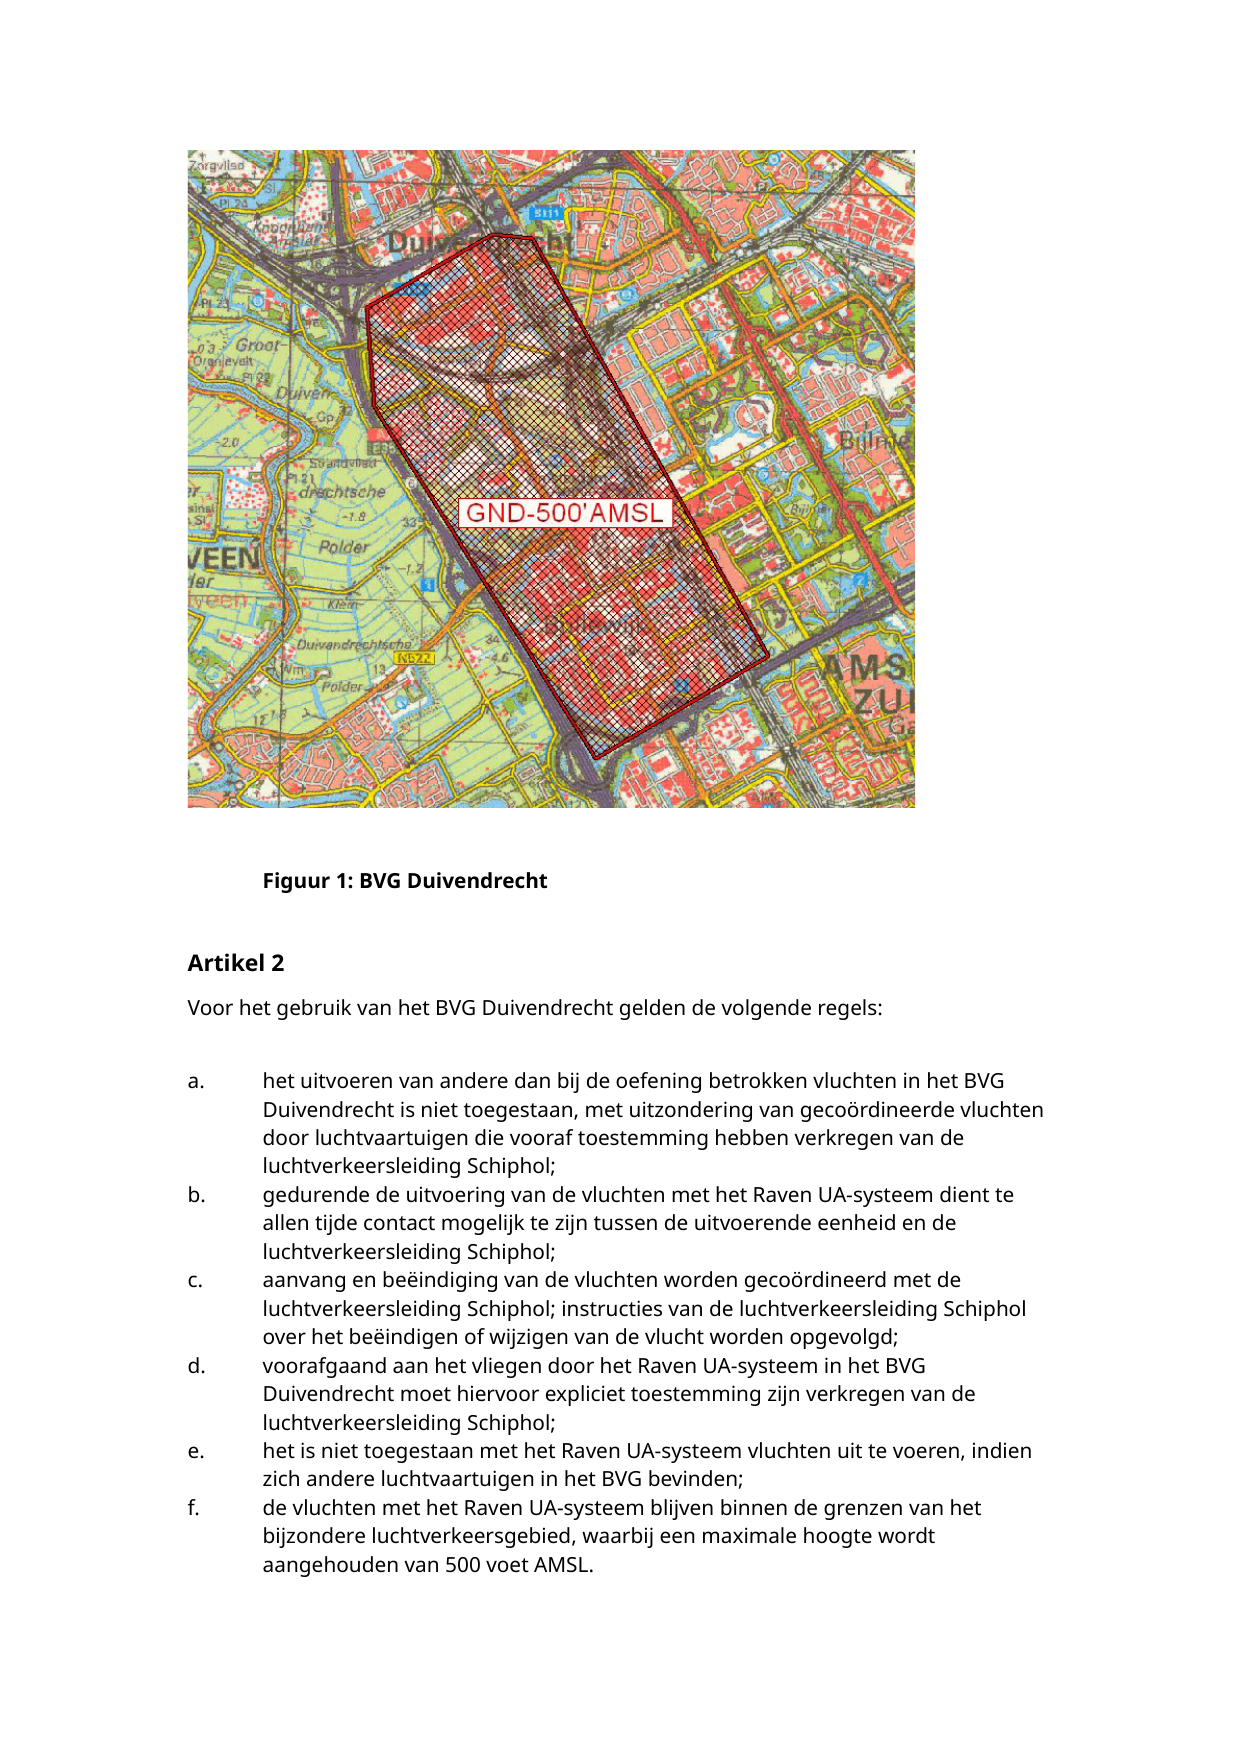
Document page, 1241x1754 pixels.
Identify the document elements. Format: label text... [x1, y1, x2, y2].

list het uitvoeren van andere dan bij de oefening betrokken vluchten in het BVG Duivendrecht is niet toegestaan, met uitzondering van gecoördineerde vluchten door luchtvaartuigen die vooraf toestemming hebben verkregen van de luchtverkeersleiding Schiphol; [187, 1066, 1053, 1180]
list Figuur 1: BVG Duivendrecht [187, 866, 1053, 894]
list voorafgaand aan het vliegen door het Raven UA-systeem in het BVG Duivendrecht moet hiervoor expliciet toestemming zijn verkregen van de luchtverkeersleiding Schiphol; [187, 1351, 1053, 1436]
subtitle Artikel 2 [187, 947, 1053, 978]
list het is niet toegestaan met het Raven UA-systeem vluchten uit te voeren, indien zich andere luchtvaartuigen in het BVG bevinden; [187, 1436, 1053, 1493]
picture [187, 150, 916, 808]
text Voor het gebruik van het BVG Duivendrecht gelden de volgende regels: [187, 993, 1053, 1021]
list de vluchten met het Raven UA-systeem blijven binnen de grenzen van het bijzondere luchtverkeersgebied, waarbij een maximale hoogte wordt aangehouden van 500 voet AMSL. [187, 1493, 1053, 1578]
list gedurende de uitvoering van de vluchten met het Raven UA-systeem dient te allen tijde contact mogelijk te zijn tussen de uitvoerende eenheid en de luchtverkeersleiding Schiphol; [187, 1180, 1053, 1265]
list aanvang en beëindiging van de vluchten worden gecoördineerd met de luchtverkeersleiding Schiphol; instructies van de luchtverkeersleiding Schiphol over het beëindigen of wijzigen van de vlucht worden opgevolgd; [187, 1265, 1053, 1351]
